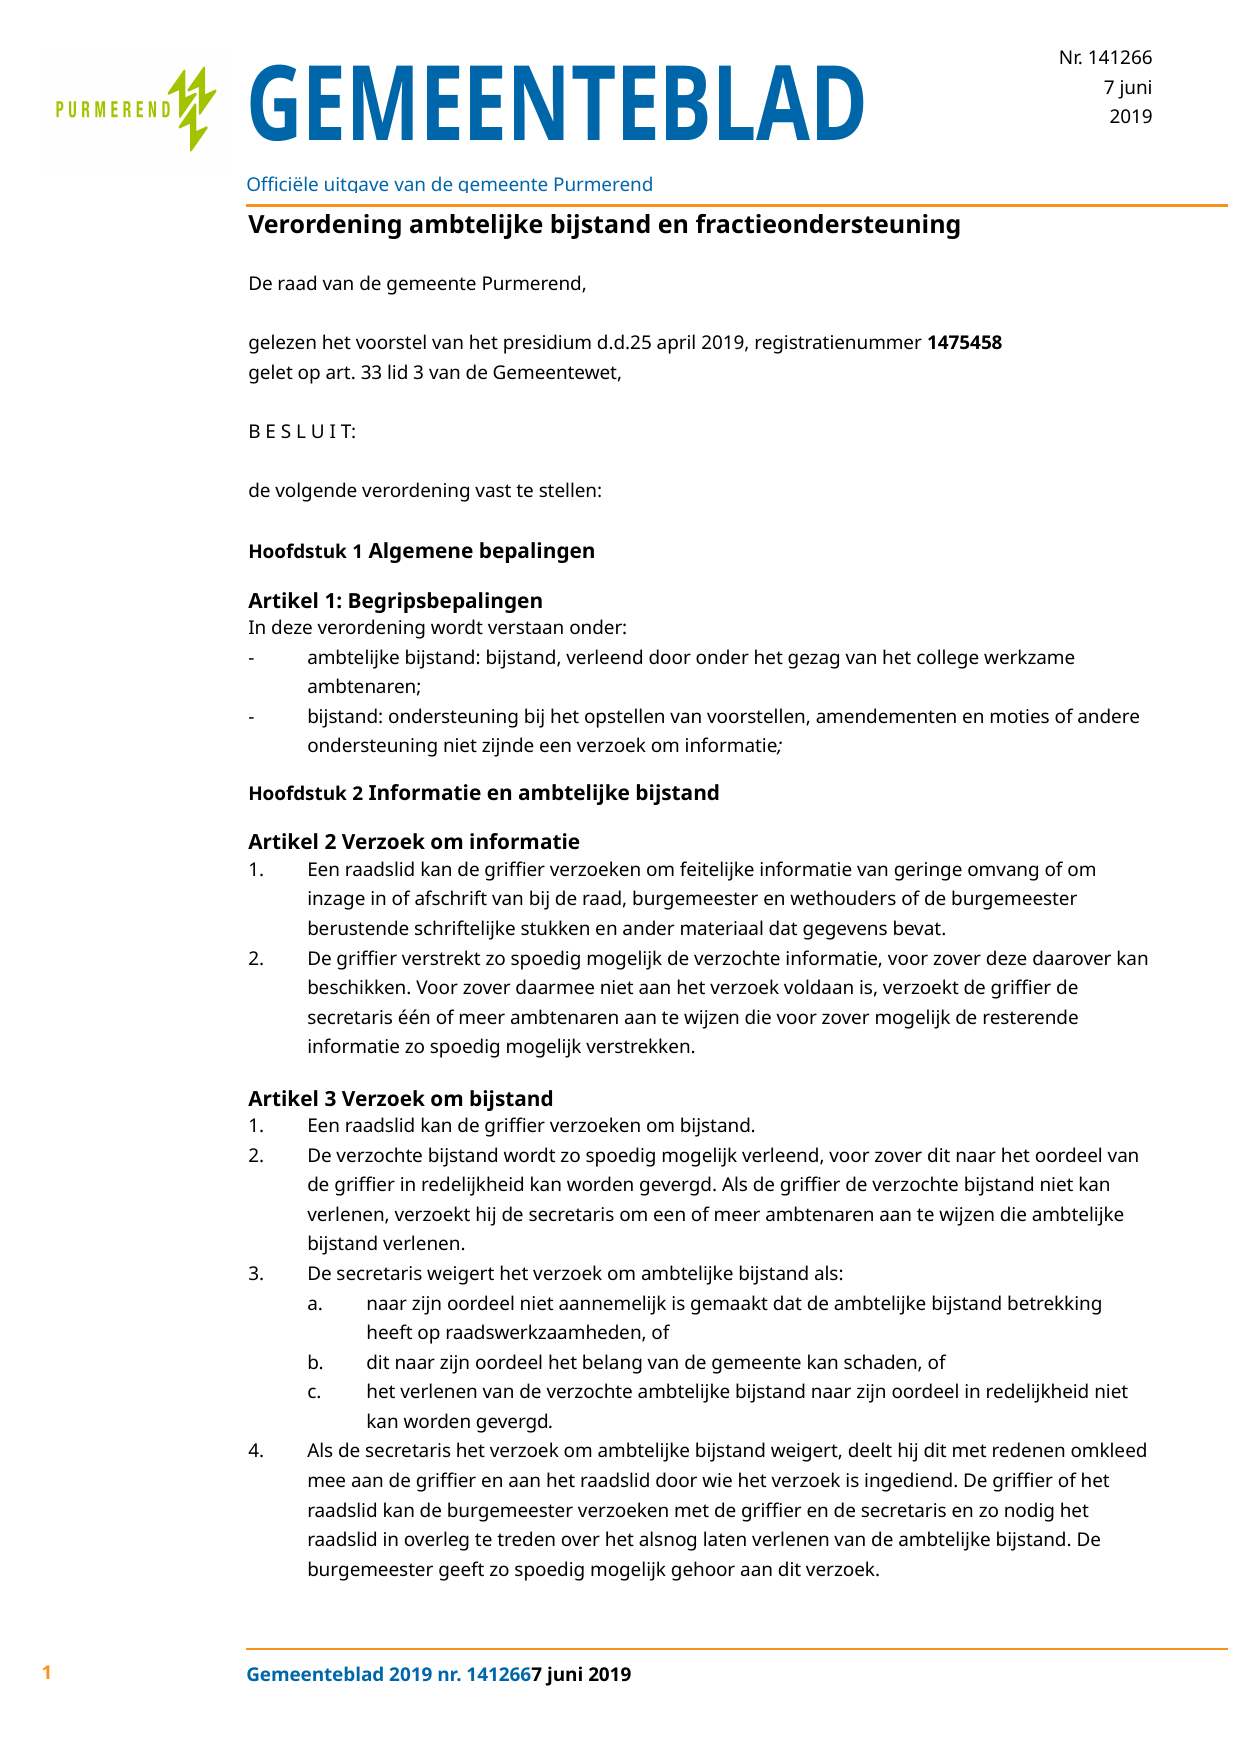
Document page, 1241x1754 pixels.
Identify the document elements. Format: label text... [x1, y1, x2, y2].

list De verzochte bijstand wordt zo spoedig mogelijk verleend, voor zover dit naar het oordeel van de griffier in redelijkheid kan worden gevergd. Als de griffier de verzochte bijstand niet kan verlenen, verzoekt hij de secretaris om een of meer ambtenaren aan te wijzen die ambtelijke bijstand verlenen. [248, 1142, 1152, 1256]
text Artikel 2 Verzoek om informatie [248, 827, 1152, 856]
text B E S L U I T: [248, 418, 1152, 444]
list het verlenen van de verzochte ambtelijke bijstand naar zijn oordeel in redelijkheid niet kan worden gevergd. [307, 1378, 1152, 1434]
text Hoofdstuk 2 Informatie en ambtelijke bijstand [248, 778, 1152, 807]
text Artikel 1: Begripsbepalingen [248, 586, 1152, 614]
text Artikel 3 Verzoek om bijstand [248, 1084, 1152, 1112]
text gelet op art. 33 lid 3 van de Gemeentewet, [248, 359, 1152, 385]
list Een raadslid kan de griffier verzoeken om bijstand. [248, 1112, 1152, 1138]
text In deze verordening wordt verstaan onder: [248, 614, 1152, 640]
text Hoofdstuk 1 Algemene bepalingen [248, 537, 1152, 565]
list bijstand: ondersteuning bij het opstellen van voorstellen, amendementen en moties of andere ondersteuning niet zijnde een verzoek om informatie; [248, 703, 1152, 758]
list Een raadslid kan de griffier verzoeken om feitelijke informatie van geringe omvang of om inzage in of afschrift van bij de raad, burgemeester en wethouders of de burgemeester berustende schriftelijke stukken en ander materiaal dat gegevens bevat. [248, 856, 1152, 941]
list De secretaris weigert het verzoek om ambtelijke bijstand als: [248, 1260, 1152, 1286]
list ambtelijke bijstand: bijstand, verleend door onder het gezag van het college werkzame ambtenaren; [248, 644, 1152, 699]
text de volgende verordening vast te stellen: [248, 477, 1152, 503]
text Verordening ambtelijke bijstand en fractieondersteuning [248, 207, 1152, 241]
list Als de secretaris het verzoek om ambtelijke bijstand weigert, deelt hij dit met redenen omkleed mee aan de griffier en aan het raadslid door wie het verzoek is ingediend. De griffier of het raadslid kan de burgemeester verzoeken met de griffier en de secretaris en zo nodig het raadslid in overleg te treden over het alsnog laten verlenen van de ambtelijke bijstand. De burgemeester geeft zo spoedig mogelijk gehoor aan dit verzoek. [248, 1438, 1152, 1582]
picture [41, 47, 231, 172]
list De griffier verstrekt zo spoedig mogelijk de verzochte informatie, voor zover deze daarover kan beschikken. Voor zover daarmee niet aan het verzoek voldaan is, verzoekt de griffier de secretaris één of meer ambtenaren aan te wijzen die voor zover mogelijk de resterende informatie zo spoedig mogelijk verstrekken. [248, 945, 1152, 1059]
list naar zijn oordeel niet aannemelijk is gemaakt dat de ambtelijke bijstand betrekking heeft op raadswerkzaamheden, of [307, 1290, 1152, 1345]
list dit naar zijn oordeel het belang van de gemeente kan schaden, of [307, 1349, 1152, 1375]
text gelezen het voorstel van het presidium d.d.25 april 2019, registratienummer 1475458 [248, 329, 1152, 355]
text De raad van de gemeente Purmerend, [248, 270, 1152, 296]
